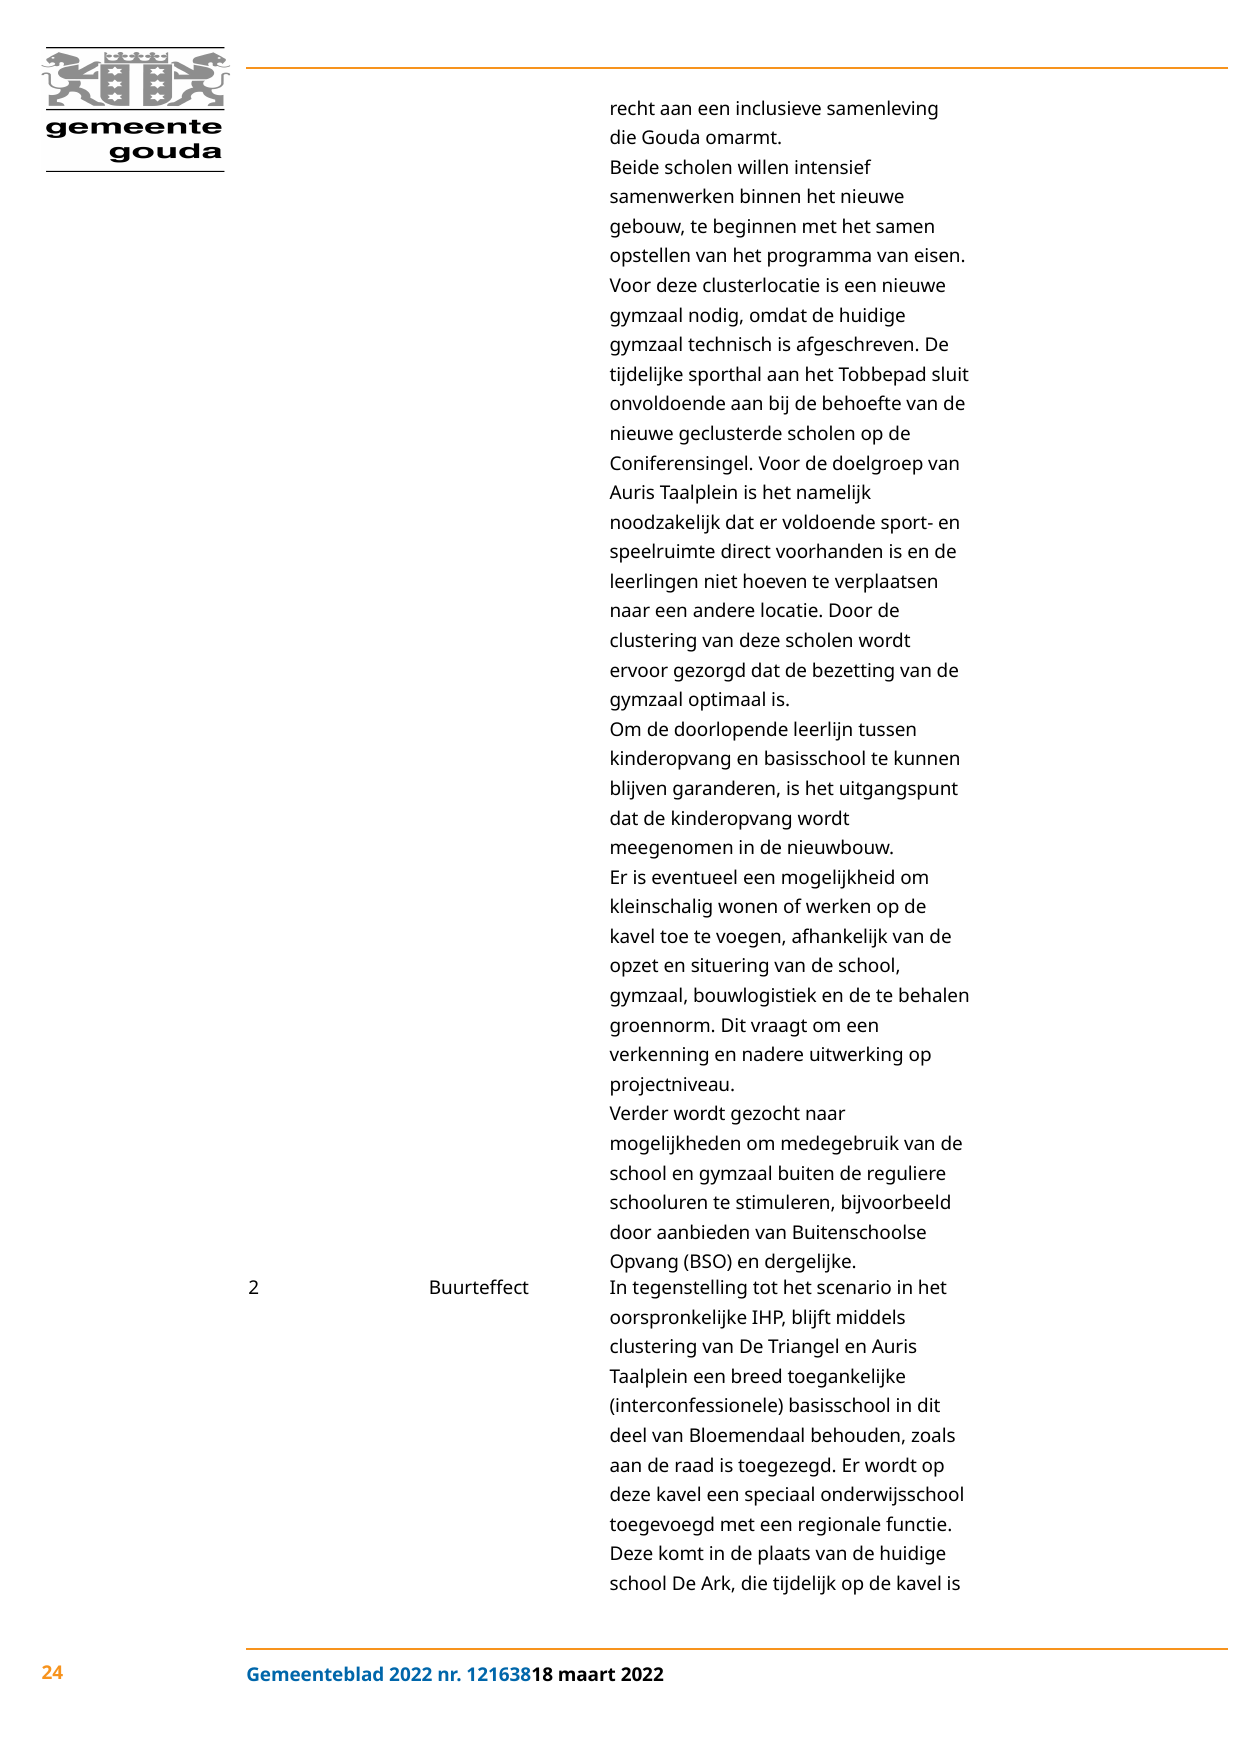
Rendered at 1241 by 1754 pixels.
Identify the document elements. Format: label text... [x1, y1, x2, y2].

table_cell [971, 1274, 1152, 1596]
table_cell [971, 95, 1152, 1274]
table_cell recht aan een inclusieve samenleving die Gouda omarmt. Beide scholen willen intensief samenwerken binnen het nieuwe gebouw, te beginnen met het samen opstellen van het programma van eisen. Voor deze clusterlocatie is een nieuwe gymzaal nodig, omdat de huidige gymzaal technisch is afgeschreven. De tijdelijke sporthal aan het Tobbepad sluit onvoldoende aan bij de behoefte van de nieuwe geclusterde scholen op de Coniferensingel. Voor de doelgroep van Auris Taalplein is het namelijk noodzakelijk dat er voldoende sport- en speelruimte direct voorhanden is en de leerlingen niet hoeven te verplaatsen naar een andere locatie. Door de clustering van deze scholen wordt ervoor gezorgd dat de bezetting van de gymzaal optimaal is. Om de doorlopende leerlijn tussen kinderopvang en basisschool te kunnen blijven garanderen, is het uitgangspunt dat de kinderopvang wordt meegenomen in de nieuwbouw. Er is eventueel een mogelijkheid om kleinschalig wonen of werken op de kavel toe te voegen, afhankelijk van de opzet en situering van de school, gymzaal, bouwlogistiek en de te behalen groennorm. Dit vraagt om een verkenning en nadere uitwerking op projectniveau. Verder wordt gezocht naar mogelijkheden om medegebruik van de school en gymzaal buiten de reguliere schooluren te stimuleren, bijvoorbeeld door aanbieden van Buitenschoolse Opvang (BSO) en dergelijke. [609, 95, 971, 1274]
picture [41, 47, 231, 172]
table_cell 2 [248, 1274, 429, 1596]
table_cell In tegenstelling tot het scenario in het oorspronkelijke IHP, blijft middels clustering van De Triangel en Auris Taalplein een breed toegankelijke (interconfessionele) basisschool in dit deel van Bloemendaal behouden, zoals aan de raad is toegezegd. Er wordt op deze kavel een speciaal onderwijsschool toegevoegd met een regionale functie. Deze komt in de plaats van de huidige school De Ark, die tijdelijk op de kavel is [609, 1274, 971, 1596]
table_cell [429, 95, 609, 1274]
table_cell Buurteffect [429, 1274, 609, 1596]
table_cell [248, 95, 429, 1274]
